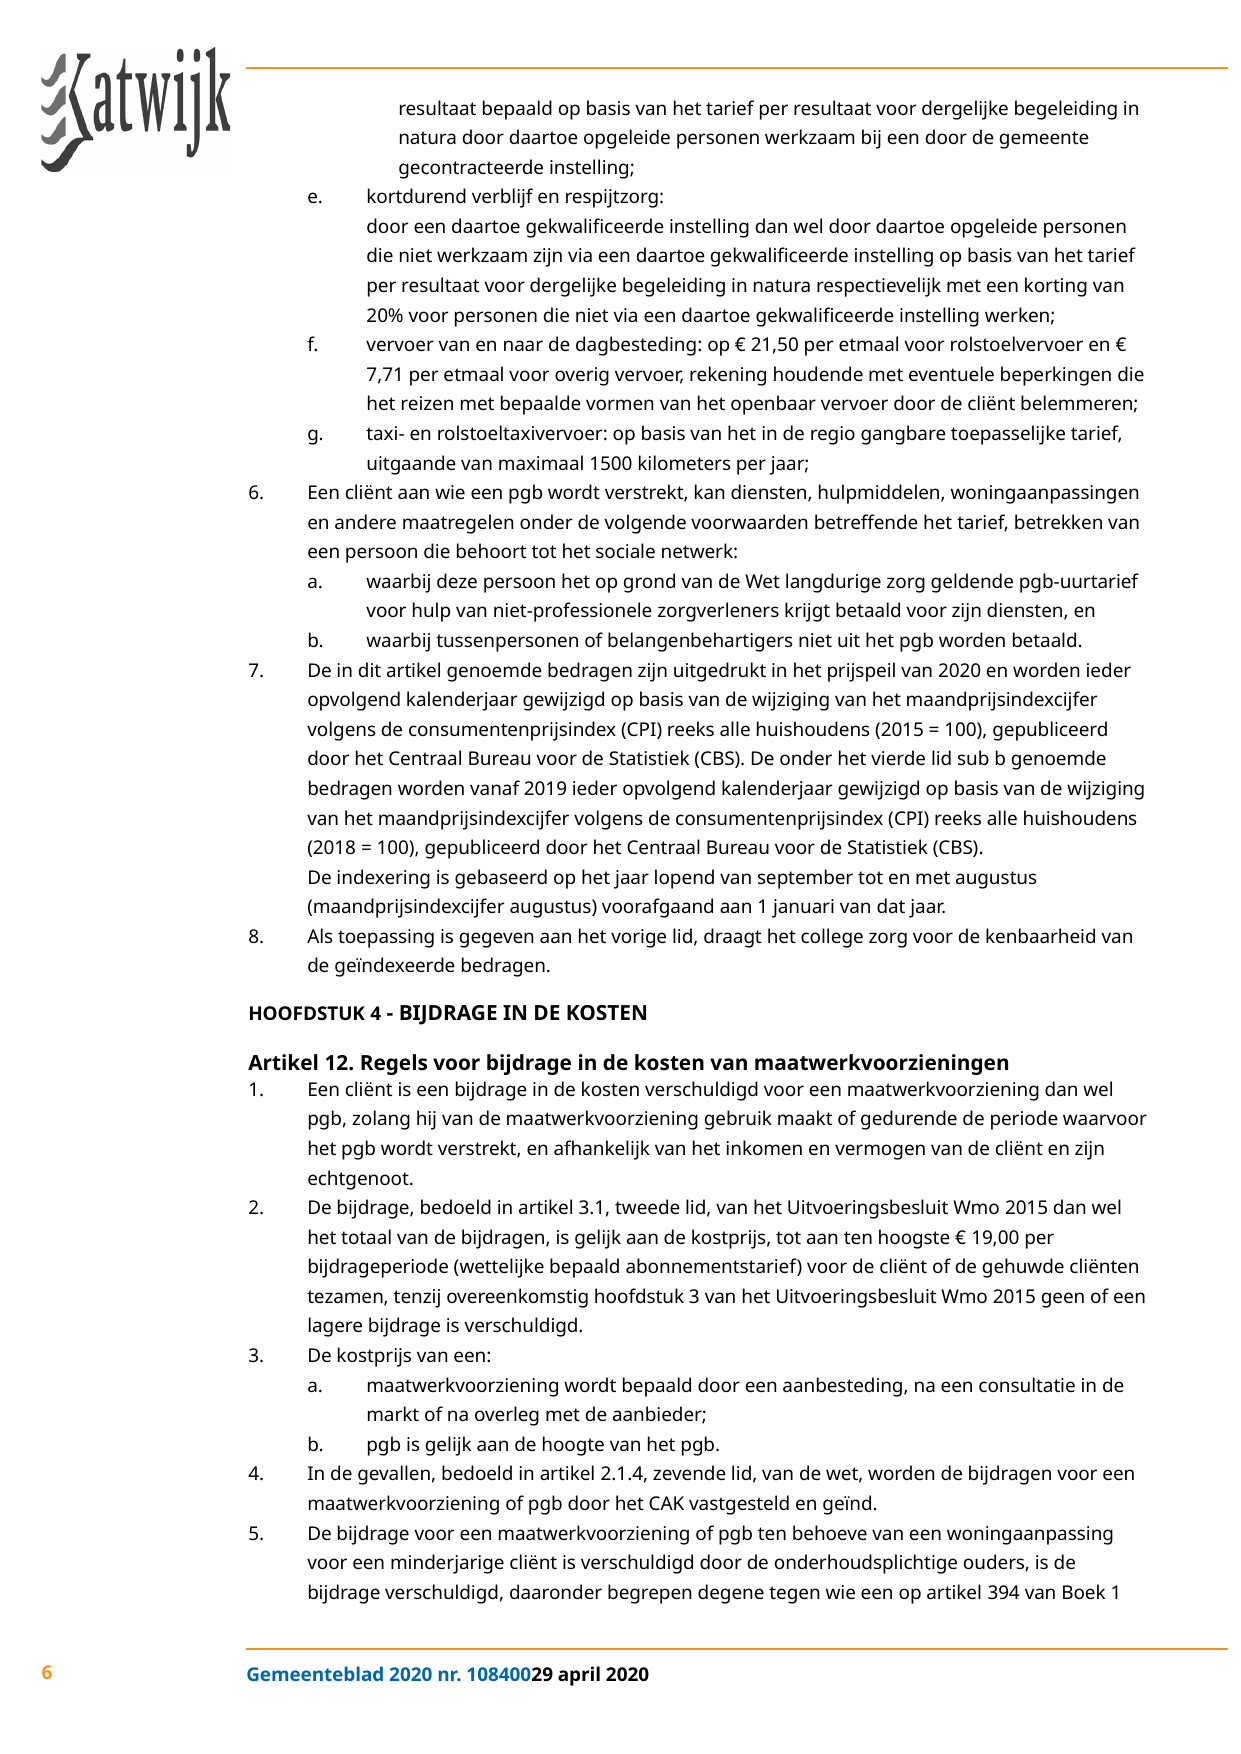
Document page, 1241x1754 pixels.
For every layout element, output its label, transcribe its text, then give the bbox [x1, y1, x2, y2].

list door een daartoe gekwalificeerde instelling dan wel door daartoe opgeleide personen die niet werkzaam zijn via een daartoe gekwalificeerde instelling op basis van het tarief per resultaat voor dergelijke begeleiding in natura respectievelijk met een korting van 20% voor personen die niet via een daartoe gekwalificeerde instelling werken; [307, 213, 1152, 328]
list Als toepassing is gegeven aan het vorige lid, draagt het college zorg voor de kenbaarheid van de geïndexeerde bedragen. [248, 923, 1152, 978]
list resultaat bepaald op basis van het tarief per resultaat voor dergelijke begeleiding in natura door daartoe opgeleide personen werkzaam bij een door de gemeente gecontracteerde instelling; [361, 95, 1152, 180]
list maatwerkvoorziening wordt bepaald door een aanbesteding, na een consultatie in de markt of na overleg met de aanbieder; [307, 1372, 1152, 1427]
list vervoer van en naar de dagbesteding: op € 21,50 per etmaal voor rolstoelvervoer en € 7,71 per etmaal voor overig vervoer, rekening houdende met eventuele beperkingen die het reizen met bepaalde vormen van het openbaar vervoer door de cliënt belemmeren; [307, 331, 1152, 416]
text HOOFDSTUK 4 - BIJDRAGE IN DE KOSTEN [248, 998, 1152, 1027]
list taxi- en rolstoeltaxivervoer: op basis van het in de regio gangbare toepasselijke tarief, uitgaande van maximaal 1500 kilometers per jaar; [307, 420, 1152, 476]
list waarbij deze persoon het op grond van de Wet langdurige zorg geldende pgb-uurtarief voor hulp van niet-professionele zorgverleners krijgt betaald voor zijn diensten, en [307, 568, 1152, 623]
list De in dit artikel genoemde bedragen zijn uitgedrukt in het prijspeil van 2020 en worden ieder opvolgend kalenderjaar gewijzigd op basis van de wijziging van het maandprijsindexcijfer volgens de consumentenprijsindex (CPI) reeks alle huishoudens (2015 = 100), gepubliceerd door het Centraal Bureau voor de Statistiek (CBS). De onder het vierde lid sub b genoemde bedragen worden vanaf 2019 ieder opvolgend kalenderjaar gewijzigd op basis van de wijziging van het maandprijsindexcijfer volgens de consumentenprijsindex (CPI) reeks alle huishoudens (2018 = 100), gepubliceerd door het Centraal Bureau voor de Statistiek (CBS). [248, 657, 1152, 860]
list De kostprijs van een: [248, 1342, 1152, 1368]
list De indexering is gebaseerd op het jaar lopend van september tot en met augustus (maandprijsindexcijfer augustus) voorafgaand aan 1 januari van dat jaar. [248, 864, 1152, 919]
list pgb is gelijk aan de hoogte van het pgb. [307, 1431, 1152, 1457]
list De bijdrage, bedoeld in artikel 3.1, tweede lid, van het Uitvoeringsbesluit Wmo 2015 dan wel het totaal van de bijdragen, is gelijk aan de kostprijs, tot aan ten hoogste € 19,00 per bijdrageperiode (wettelijke bepaald abonnementstarief) voor de cliënt of de gehuwde cliënten tezamen, tenzij overeenkomstig hoofdstuk 3 van het Uitvoeringsbesluit Wmo 2015 geen of een lagere bijdrage is verschuldigd. [248, 1194, 1152, 1338]
list Een cliënt aan wie een pgb wordt verstrekt, kan diensten, hulpmiddelen, woningaanpassingen en andere maatregelen onder de volgende voorwaarden betreffende het tarief, betrekken van een persoon die behoort tot het sociale netwerk: [248, 479, 1152, 564]
text Artikel 12. Regels voor bijdrage in de kosten van maatwerkvoorzieningen [248, 1048, 1152, 1076]
list kortdurend verblijf en respijtzorg: [307, 183, 1152, 209]
list Een cliënt is een bijdrage in de kosten verschuldigd voor een maatwerkvoorziening dan wel pgb, zolang hij van de maatwerkvoorziening gebruik maakt of gedurende de periode waarvoor het pgb wordt verstrekt, en afhankelijk van het inkomen en vermogen van de cliënt en zijn echtgenoot. [248, 1076, 1152, 1191]
list waarbij tussenpersonen of belangenbehartigers niet uit het pgb worden betaald. [307, 627, 1152, 653]
picture [41, 47, 231, 172]
list In de gevallen, bedoeld in artikel 2.1.4, zevende lid, van de wet, worden de bijdragen voor een maatwerkvoorziening of pgb door het CAK vastgesteld en geïnd. [248, 1461, 1152, 1516]
list De bijdrage voor een maatwerkvoorziening of pgb ten behoeve van een woningaanpassing voor een minderjarige cliënt is verschuldigd door de onderhoudsplichtige ouders, is de bijdrage verschuldigd, daaronder begrepen degene tegen wie een op artikel 394 van Boek 1 [248, 1520, 1152, 1605]
